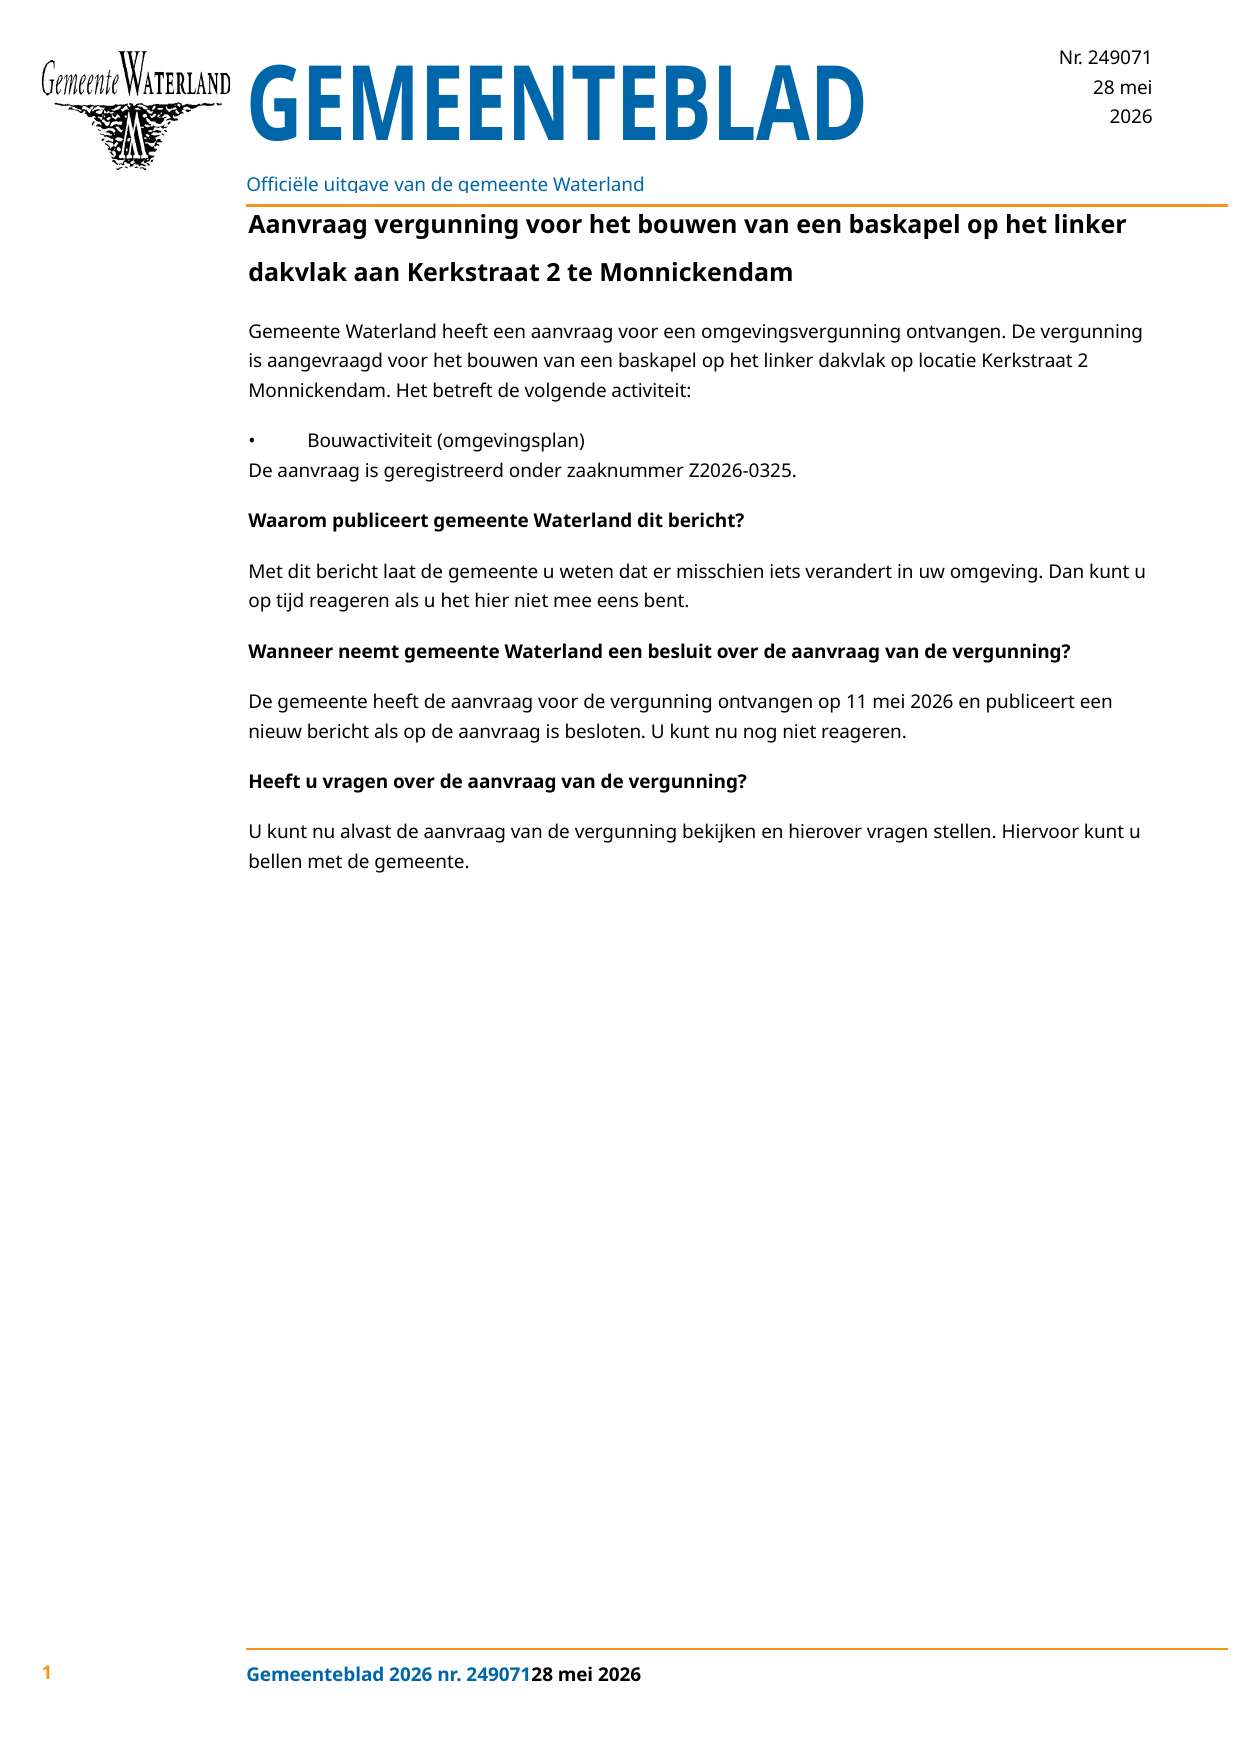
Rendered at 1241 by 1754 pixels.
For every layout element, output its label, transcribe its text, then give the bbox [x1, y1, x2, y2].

text U kunt nu alvast de aanvraag van de vergunning bekijken en hierover vragen stellen. Hiervoor kunt u bellen met de gemeente. [248, 819, 1152, 874]
text Aanvraag vergunning voor het bouwen van een baskapel op het linker dakvlak aan Kerkstraat 2 te Monnickendam [248, 207, 1152, 288]
text Heeft u vragen over de aanvraag van de vergunning? [248, 768, 1152, 794]
text Met dit bericht laat de gemeente u weten dat er misschien iets verandert in uw omgeving. Dan kunt u op tijd reageren als u het hier niet mee eens bent. [248, 558, 1152, 613]
text Gemeente Waterland heeft een aanvraag voor een omgevingsvergunning ontvangen. De vergunning is aangevraagd voor het bouwen van een baskapel op het linker dakvlak op locatie Kerkstraat 2 Monnickendam. Het betreft de volgende activiteit: [248, 318, 1152, 403]
text De aanvraag is geregistreerd onder zaaknummer Z2026-0325. [248, 457, 1152, 483]
text Waarom publiceert gemeente Waterland dit bericht? [248, 507, 1152, 533]
text Wanneer neemt gemeente Waterland een besluit over de aanvraag van de vergunning? [248, 638, 1152, 664]
list Bouwactiviteit (omgevingsplan) [248, 427, 1152, 453]
text De gemeente heeft de aanvraag voor de vergunning ontvangen op 11 mei 2026 en publiceert een nieuw bericht als op de aanvraag is besloten. U kunt nu nog niet reageren. [248, 688, 1152, 744]
picture [41, 47, 231, 172]
